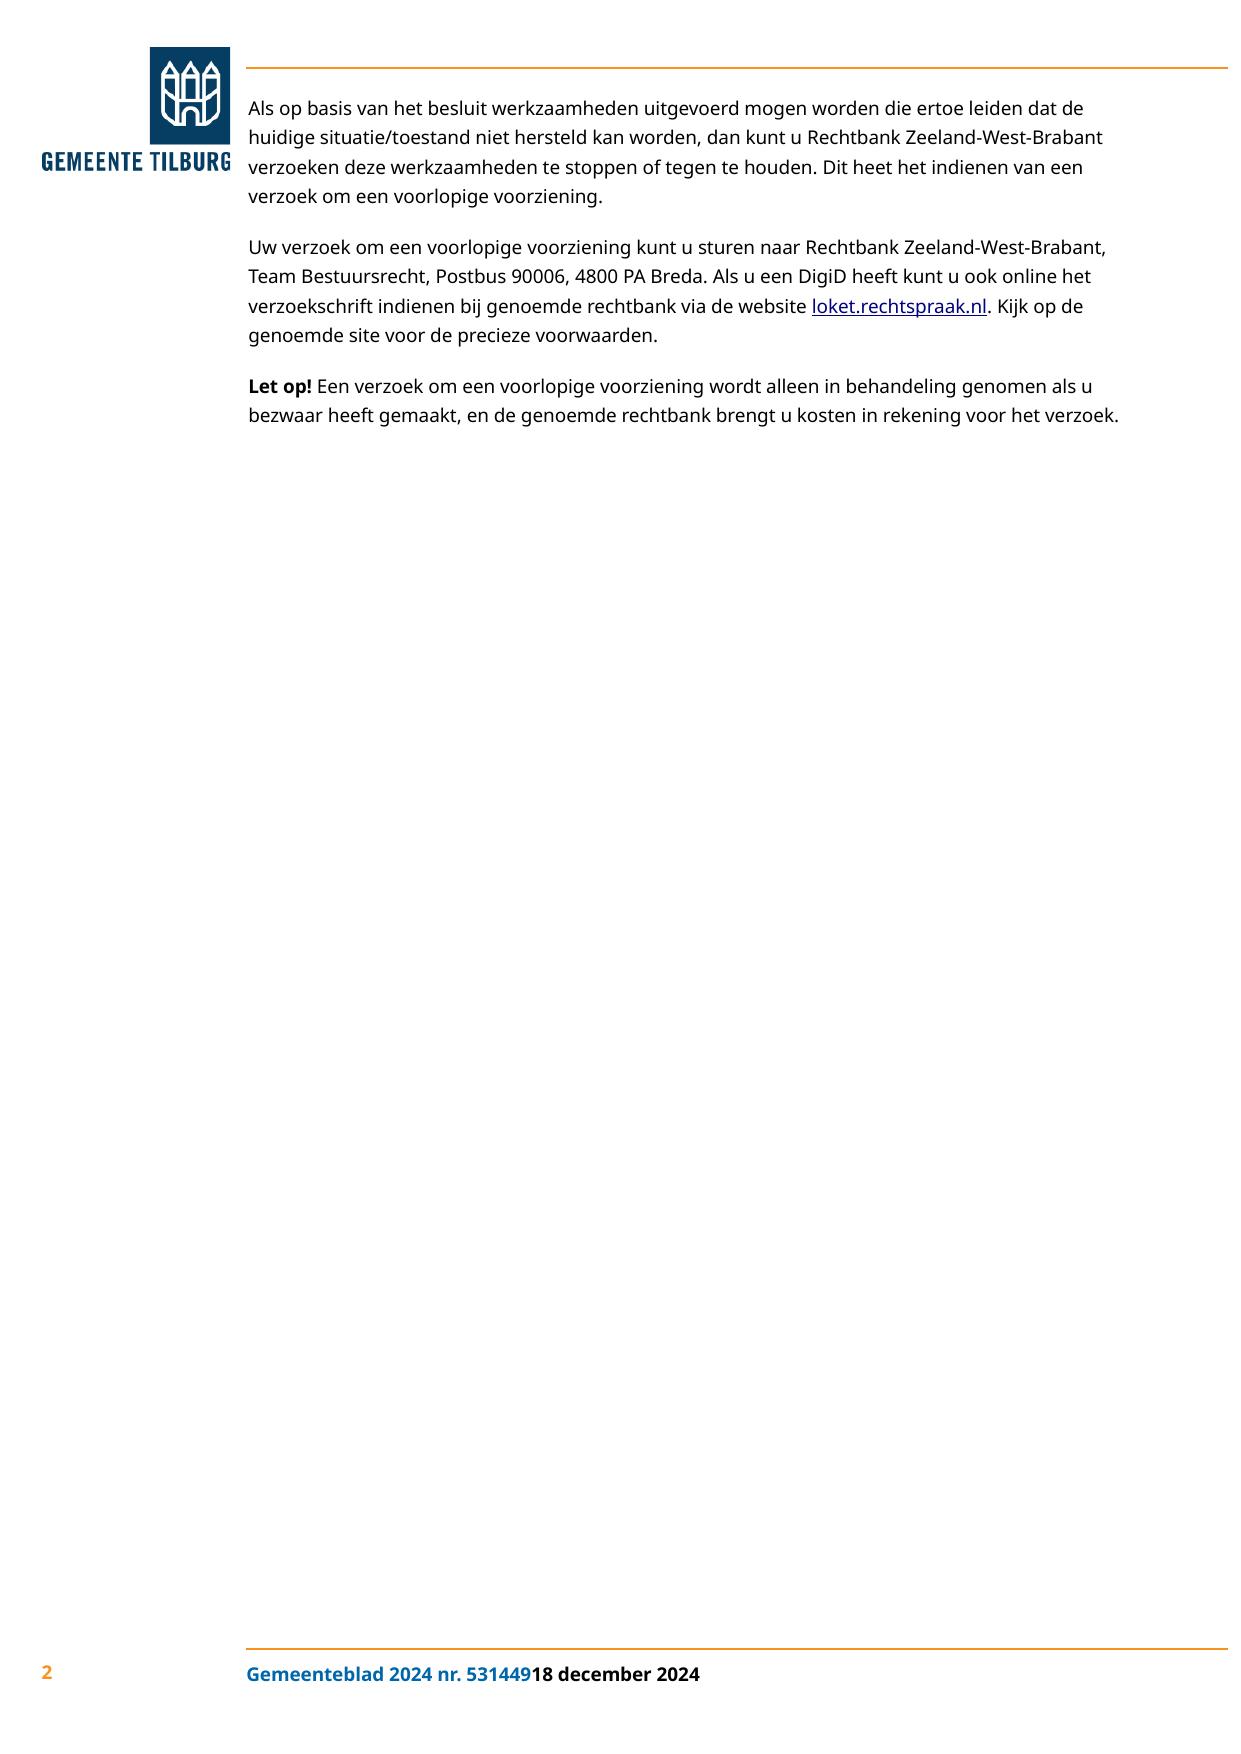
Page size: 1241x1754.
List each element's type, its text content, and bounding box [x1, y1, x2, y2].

text Let op! Een verzoek om een voorlopige voorziening wordt alleen in behandeling genomen als u bezwaar heeft gemaakt, en de genoemde rechtbank brengt u kosten in rekening voor het verzoek. [248, 373, 1152, 428]
picture [41, 47, 231, 172]
text Uw verzoek om een voorlopige voorziening kunt u sturen naar Rechtbank Zeeland-West-Brabant, Team Bestuursrecht, Postbus 90006, 4800 PA Breda. Als u een DigiD heeft kunt u ook online het verzoekschrift indienen bij genoemde rechtbank via de website loket.rechtspraak.nl. Kijk op de genoemde site voor de precieze voorwaarden. [248, 234, 1152, 348]
text Als op basis van het besluit werkzaamheden uitgevoerd mogen worden die ertoe leiden dat de huidige situatie/toestand niet hersteld kan worden, dan kunt u Rechtbank Zeeland-West-Brabant verzoeken deze werkzaamheden te stoppen of tegen te houden. Dit heet het indienen van een verzoek om een voorlopige voorziening. [248, 95, 1152, 209]
